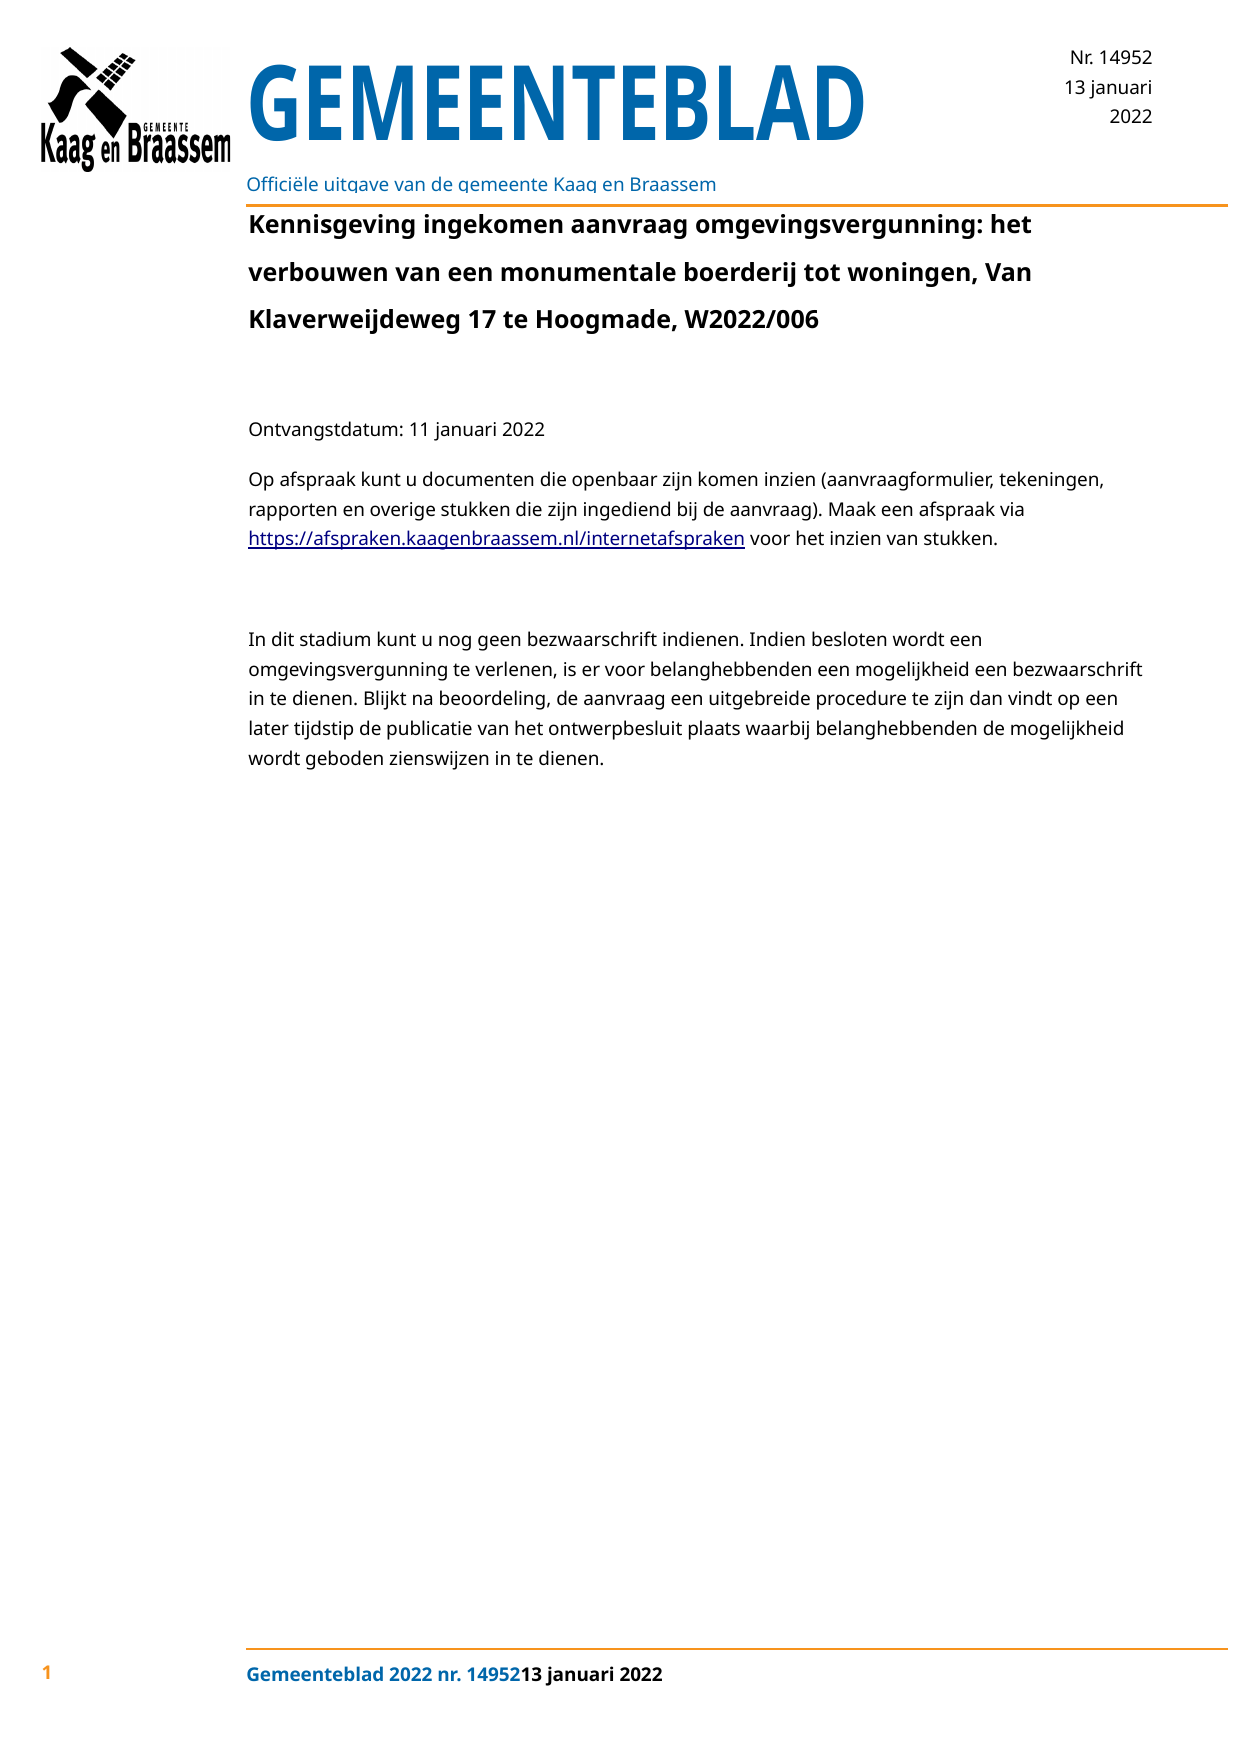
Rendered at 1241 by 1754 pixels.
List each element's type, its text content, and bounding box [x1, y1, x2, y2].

text Op afspraak kunt u documenten die openbaar zijn komen inzien (aanvraagformulier, tekeningen, rapporten en overige stukken die zijn ingediend bij de aanvraag). Maak een afspraak via https://afspraken.kaagenbraassem.nl/internetafspraken voor het inzien van stukken. [248, 466, 1152, 551]
text In dit stadium kunt u nog geen bezwaarschrift indienen. Indien besloten wordt een omgevingsvergunning te verlenen, is er voor belanghebbenden een mogelijkheid een bezwaarschrift in te dienen. Blijkt na beoordeling, de aanvraag een uitgebreide procedure te zijn dan vindt op een later tijdstip de publicatie van het ontwerpbesluit plaats waarbij belanghebbenden de mogelijkheid wordt geboden zienswijzen in te dienen. [248, 626, 1152, 770]
text Kennisgeving ingekomen aanvraag omgevingsvergunning: het verbouwen van een monumentale boerderij tot woningen, Van Klaverweijdeweg 17 te Hoogmade, W2022/006 [248, 207, 1152, 336]
text Ontvangstdatum: 11 januari 2022 [248, 416, 1152, 442]
picture [41, 47, 231, 172]
